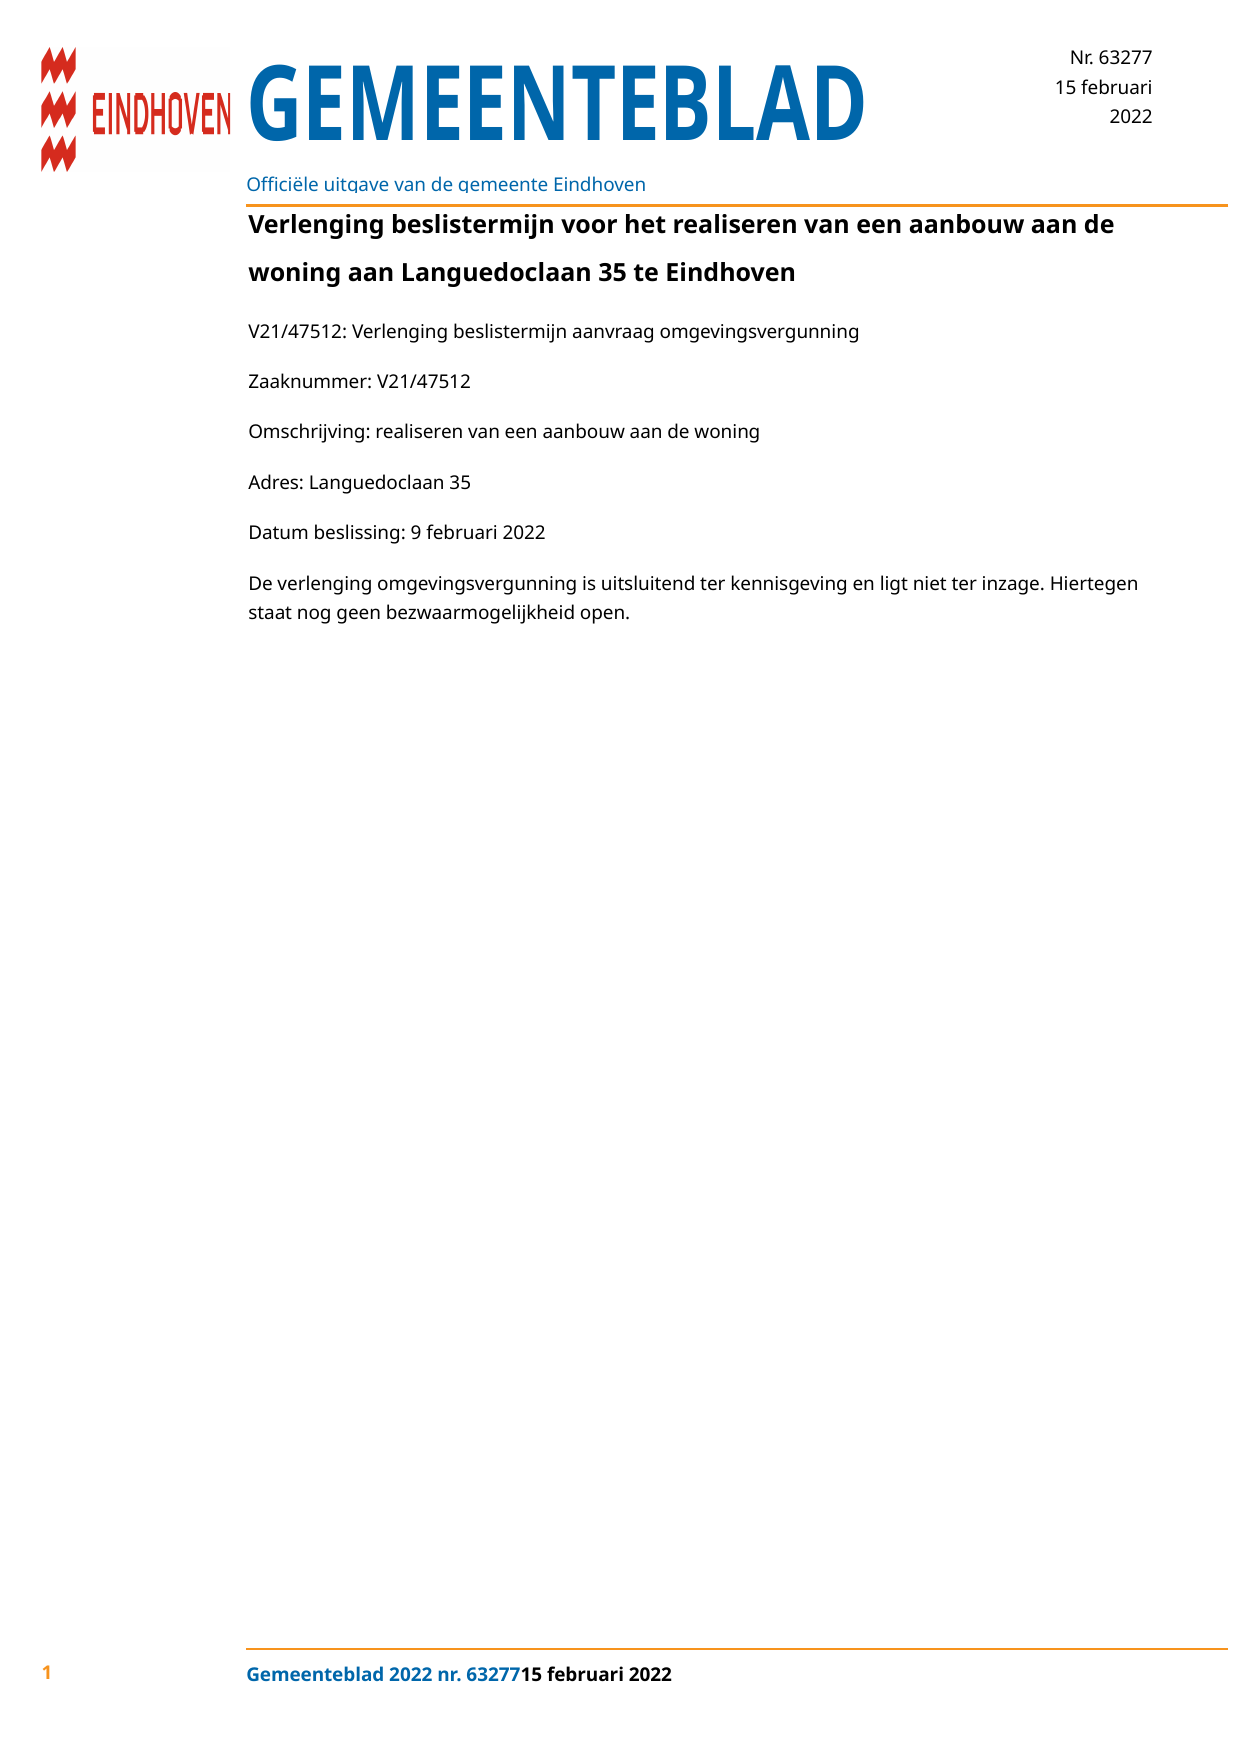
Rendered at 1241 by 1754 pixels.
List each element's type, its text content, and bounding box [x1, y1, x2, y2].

text V21/47512: Verlenging beslistermijn aanvraag omgevingsvergunning [248, 318, 1152, 344]
text Omschrijving: realiseren van een aanbouw aan de woning [248, 419, 1152, 444]
picture [41, 47, 231, 172]
text Datum beslissing: 9 februari 2022 [248, 519, 1152, 545]
text Adres: Languedoclaan 35 [248, 469, 1152, 495]
text Verlenging beslistermijn voor het realiseren van een aanbouw aan de woning aan Languedoclaan 35 te Eindhoven [248, 207, 1152, 288]
text De verlenging omgevingsvergunning is uitsluitend ter kennisgeving en ligt niet ter inzage. Hiertegen staat nog geen bezwaarmogelijkheid open. [248, 570, 1152, 625]
text Zaaknummer: V21/47512 [248, 368, 1152, 394]
